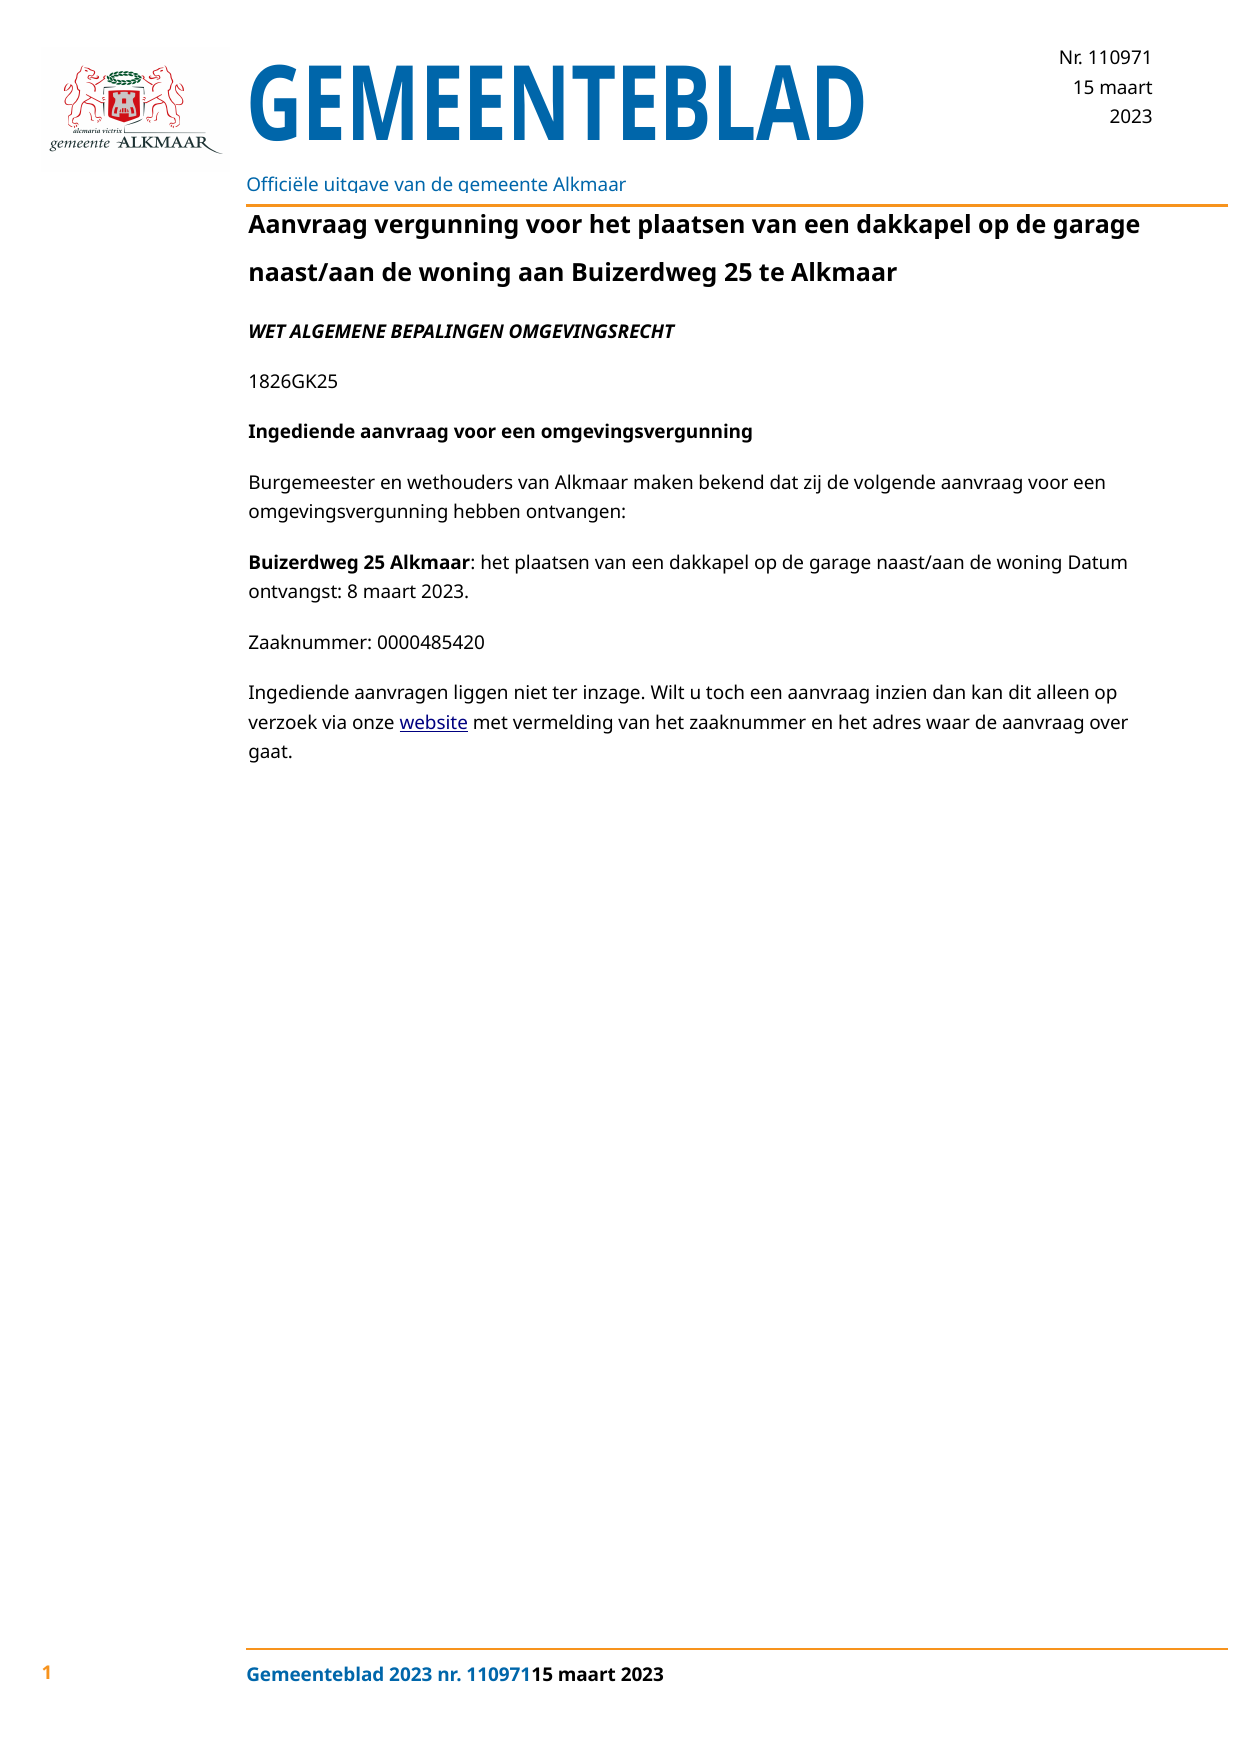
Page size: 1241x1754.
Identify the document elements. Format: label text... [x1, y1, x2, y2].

text Zaaknummer: 0000485420 [248, 629, 1152, 655]
text WET ALGEMENE BEPALINGEN OMGEVINGSRECHT [248, 318, 1152, 344]
picture [41, 47, 231, 172]
text 1826GK25 [248, 368, 1152, 394]
text Ingediende aanvragen liggen niet ter inzage. Wilt u toch een aanvraag inzien dan kan dit alleen op verzoek via onze website met vermelding van het zaaknummer en het adres waar de aanvraag over gaat. [248, 679, 1152, 764]
text Buizerdweg 25 Alkmaar: het plaatsen van een dakkapel op de garage naast/aan de woning Datum ontvangst: 8 maart 2023. [248, 549, 1152, 604]
text Ingediende aanvraag voor een omgevingsvergunning [248, 419, 1152, 444]
text Burgemeester en wethouders van Alkmaar maken bekend dat zij de volgende aanvraag voor een omgevingsvergunning hebben ontvangen: [248, 469, 1152, 524]
text Aanvraag vergunning voor het plaatsen van een dakkapel op de garage naast/aan de woning aan Buizerdweg 25 te Alkmaar [248, 207, 1152, 288]
